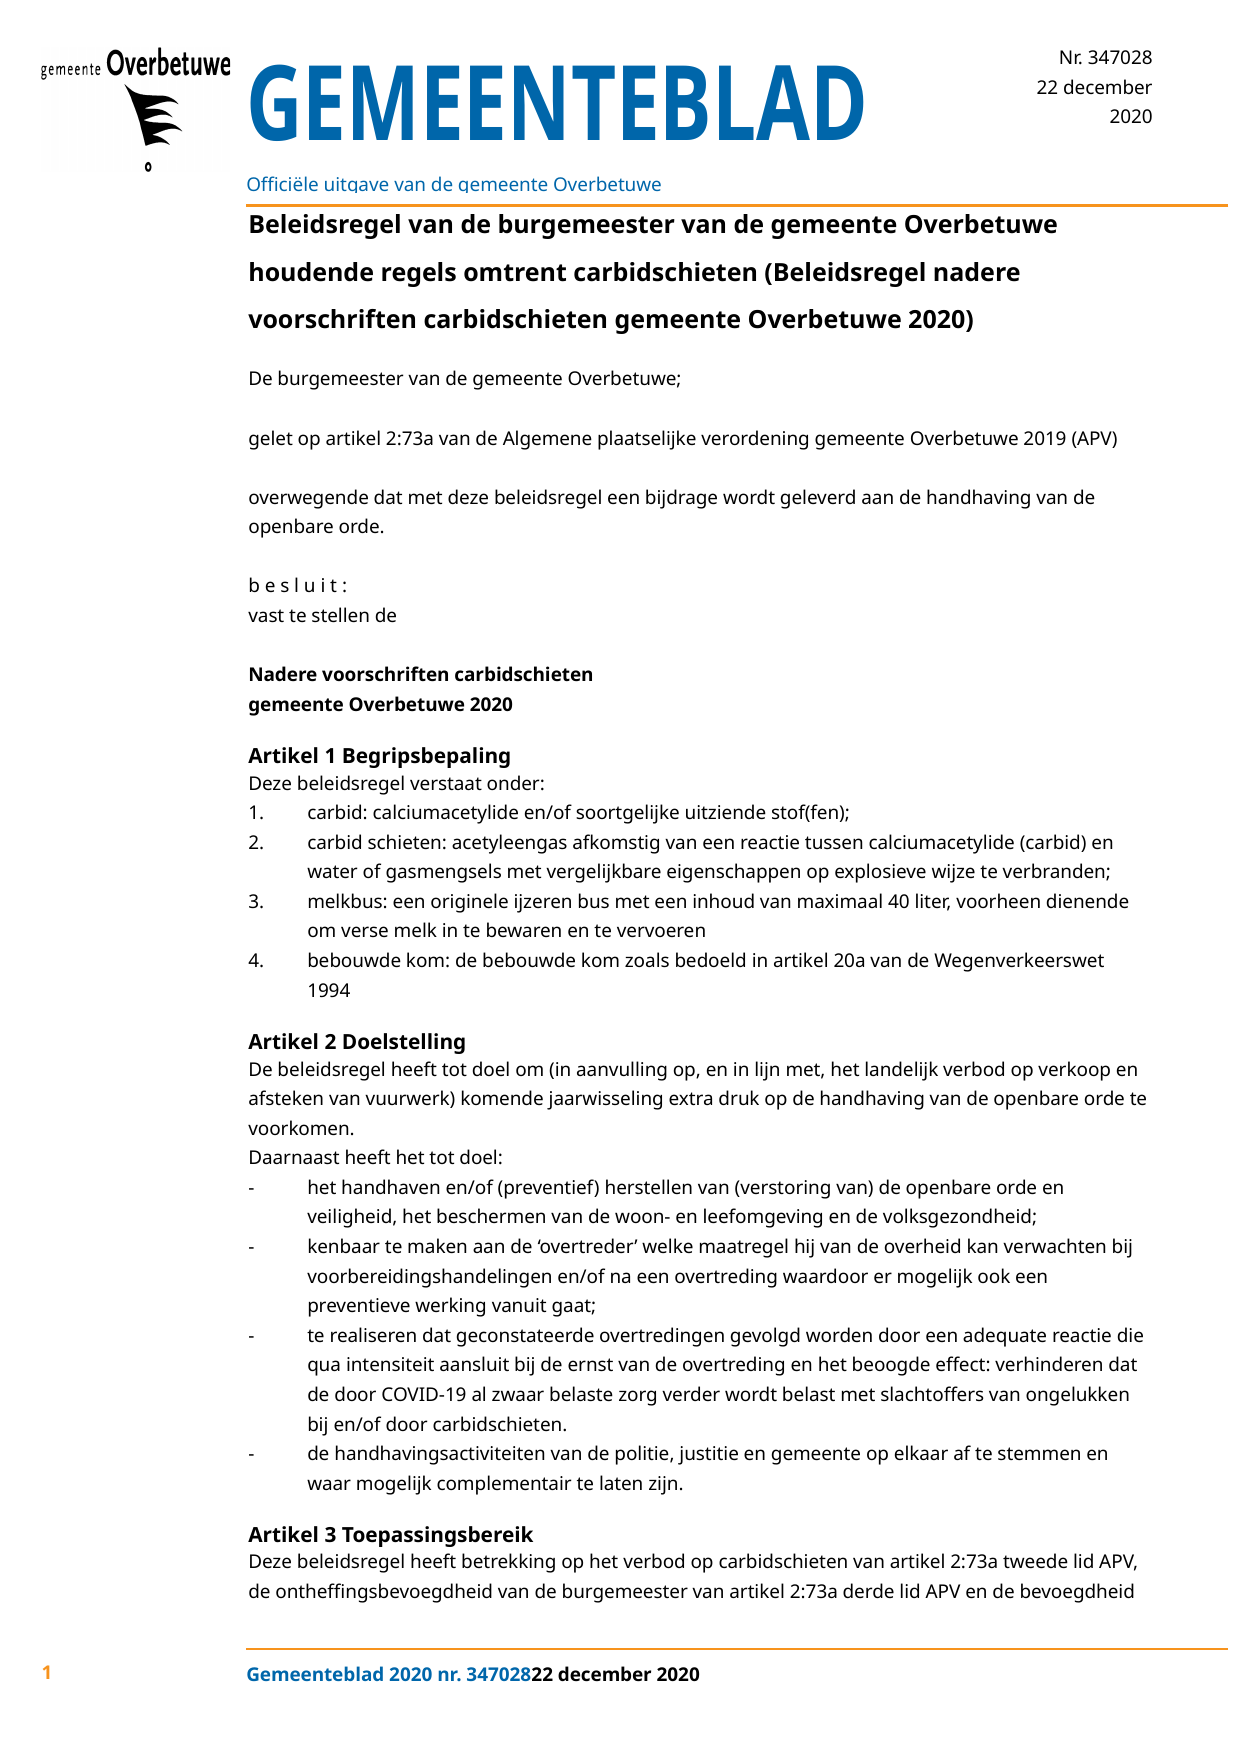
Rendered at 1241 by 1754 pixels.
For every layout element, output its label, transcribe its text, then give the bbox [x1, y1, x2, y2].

list het handhaven en/of (preventief) herstellen van (verstoring van) de openbare orde en veiligheid, het beschermen van de woon- en leefomgeving en de volksgezondheid; [248, 1174, 1152, 1229]
text overwegende dat met deze beleidsregel een bijdrage wordt geleverd aan de handhaving van de openbare orde. [248, 484, 1152, 539]
text Nadere voorschriften carbidschieten [248, 661, 1152, 687]
list kenbaar te maken aan de ‘overtreder’ welke maatregel hij van de overheid kan verwachten bij voorbereidingshandelingen en/of na een overtreding waardoor er mogelijk ook een preventieve werking vanuit gaat; [248, 1233, 1152, 1318]
text Artikel 1 Begripsbepaling [248, 741, 1152, 770]
text b e s l u i t : [248, 573, 1152, 598]
text vast te stellen de [248, 602, 1152, 628]
text Deze beleidsregel heeft betrekking op het verbod op carbidschieten van artikel 2:73a tweede lid APV, de ontheffingsbevoegdheid van de burgemeester van artikel 2:73a derde lid APV en de bevoegdheid [248, 1549, 1152, 1604]
text Beleidsregel van de burgemeester van de gemeente Overbetuwe houdende regels omtrent carbidschieten (Beleidsregel nadere voorschriften carbidschieten gemeente Overbetuwe 2020) [248, 207, 1152, 336]
picture [41, 47, 231, 172]
text gemeente Overbetuwe 2020 [248, 691, 1152, 717]
list de handhavingsactiviteiten van de politie, justitie en gemeente op elkaar af te stemmen en waar mogelijk complementair te laten zijn. [248, 1440, 1152, 1496]
list te realiseren dat geconstateerde overtredingen gevolgd worden door een adequate reactie die qua intensiteit aansluit bij de ernst van de overtreding en het beoogde effect: verhinderen dat de door COVID-19 al zwaar belaste zorg verder wordt belast met slachtoffers van ongelukken bij en/of door carbidschieten. [248, 1322, 1152, 1436]
list carbid: calciumacetylide en/of soortgelijke uitziende stof(fen); [248, 799, 1152, 825]
text gelet op artikel 2:73a van de Algemene plaatselijke verordening gemeente Overbetuwe 2019 (APV) [248, 425, 1152, 450]
list carbid schieten: acetyleengas afkomstig van een reactie tussen calciumacetylide (carbid) en water of gasmengsels met vergelijkbare eigenschappen op explosieve wijze te verbranden; [248, 829, 1152, 884]
list bebouwde kom: de bebouwde kom zoals bedoeld in artikel 20a van de Wegenverkeerswet 1994 [248, 947, 1152, 1003]
text Artikel 3 Toepassingsbereik [248, 1520, 1152, 1549]
text Deze beleidsregel verstaat onder: [248, 770, 1152, 796]
text De burgemeester van de gemeente Overbetuwe; [248, 366, 1152, 391]
text Daarnaast heeft het tot doel: [248, 1144, 1152, 1170]
text De beleidsregel heeft tot doel om (in aanvulling op, en in lijn met, het landelijk verbod op verkoop en afsteken van vuurwerk) komende jaarwisseling extra druk op de handhaving van de openbare orde te voorkomen. [248, 1056, 1152, 1141]
text Artikel 2 Doelstelling [248, 1027, 1152, 1056]
list melkbus: een originele ijzeren bus met een inhoud van maximaal 40 liter, voorheen dienende om verse melk in te bewaren en te vervoeren [248, 888, 1152, 943]
